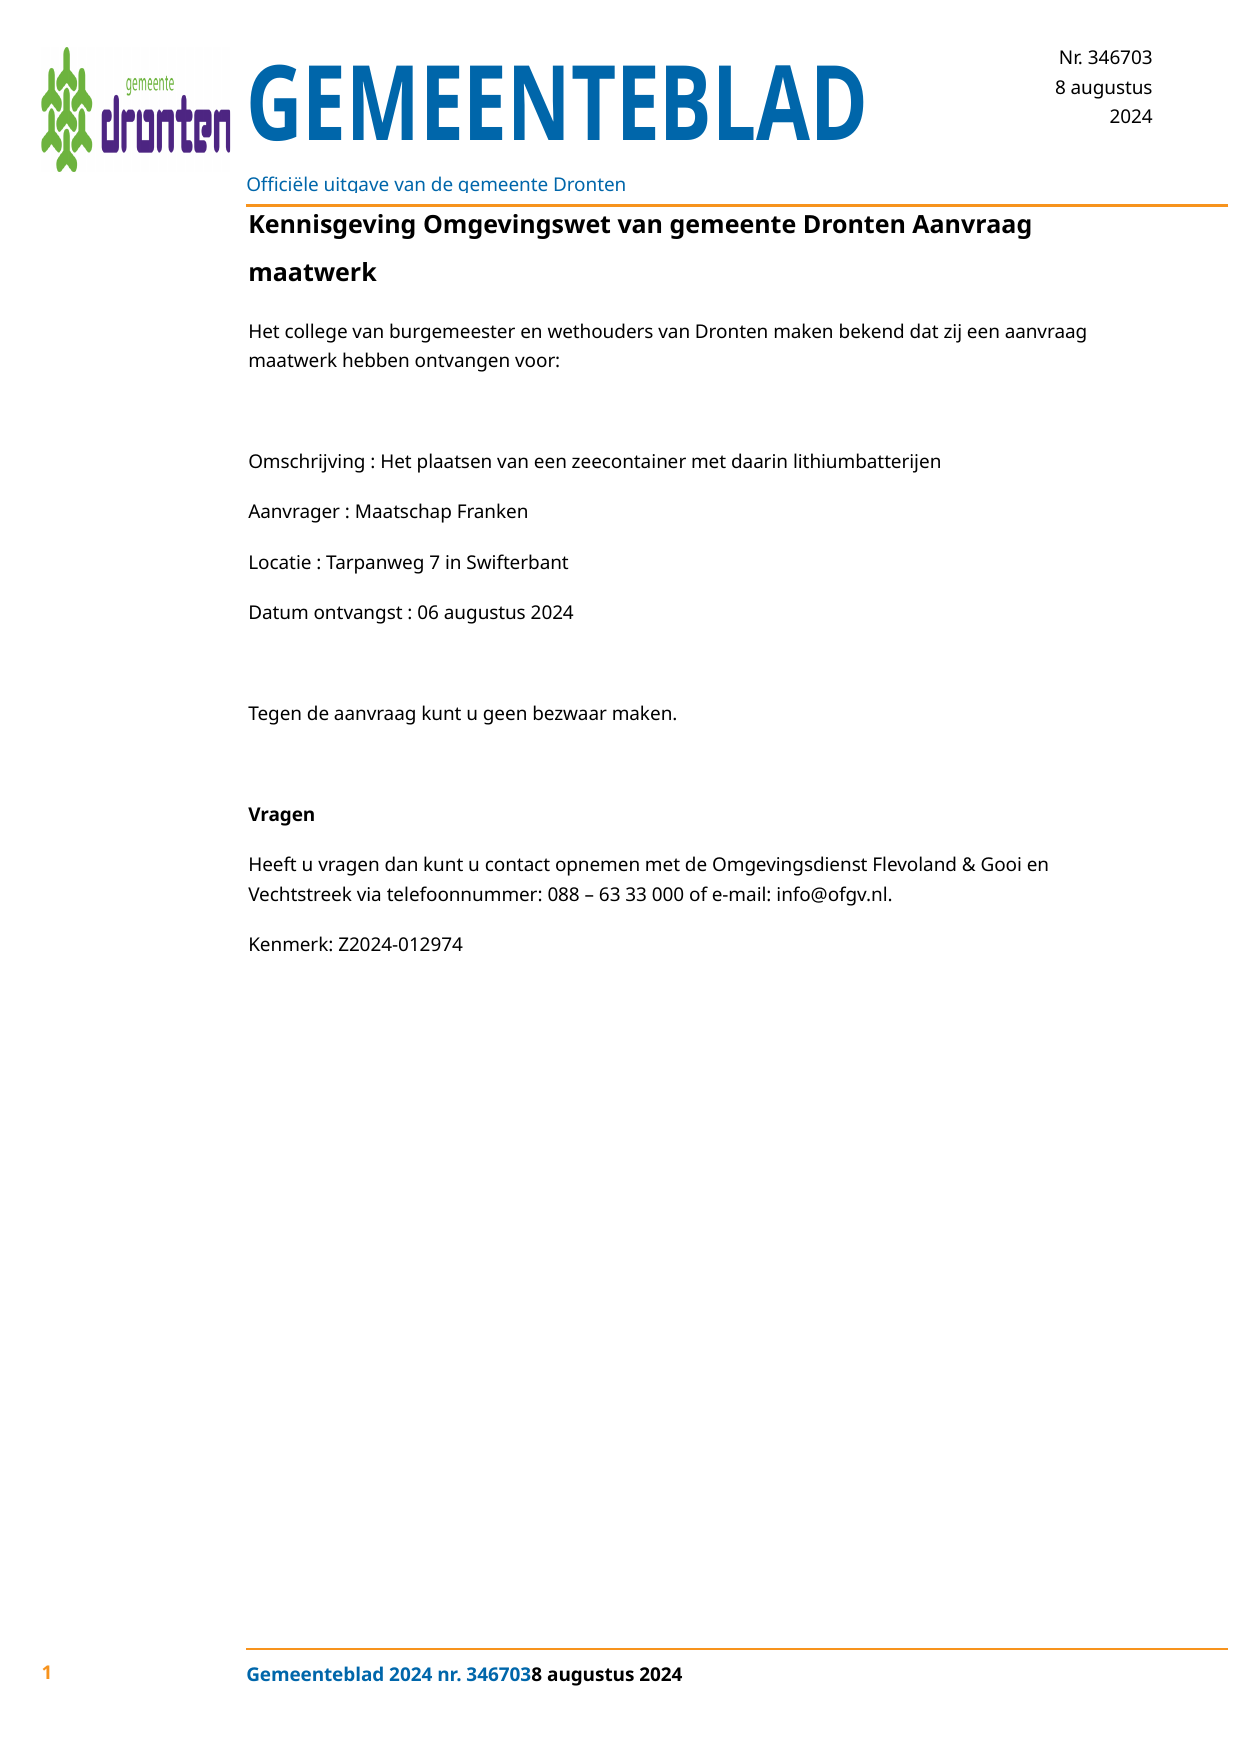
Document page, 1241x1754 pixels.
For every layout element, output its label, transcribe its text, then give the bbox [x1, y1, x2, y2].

text Het college van burgemeester en wethouders van Dronten maken bekend dat zij een aanvraag maatwerk hebben ontvangen voor: [248, 318, 1152, 373]
text Vragen [248, 801, 1152, 827]
text Aanvrager : Maatschap Franken [248, 499, 1152, 524]
text Kenmerk: Z2024-012974 [248, 932, 1152, 957]
text Tegen de aanvraag kunt u geen bezwaar maken. [248, 700, 1152, 726]
text Locatie : Tarpanweg 7 in Swifterbant [248, 549, 1152, 575]
text Heeft u vragen dan kunt u contact opnemen met de Omgevingsdienst Flevoland & Gooi en Vechtstreek via telefoonnummer: 088 – 63 33 000 of e-mail: info@ofgv.nl. [248, 852, 1152, 907]
picture [41, 47, 231, 172]
text Omschrijving : Het plaatsen van een zeecontainer met daarin lithiumbatterijen [248, 448, 1152, 474]
text Kennisgeving Omgevingswet van gemeente Dronten Aanvraag maatwerk [248, 207, 1152, 288]
text Datum ontvangst : 06 augustus 2024 [248, 599, 1152, 625]
